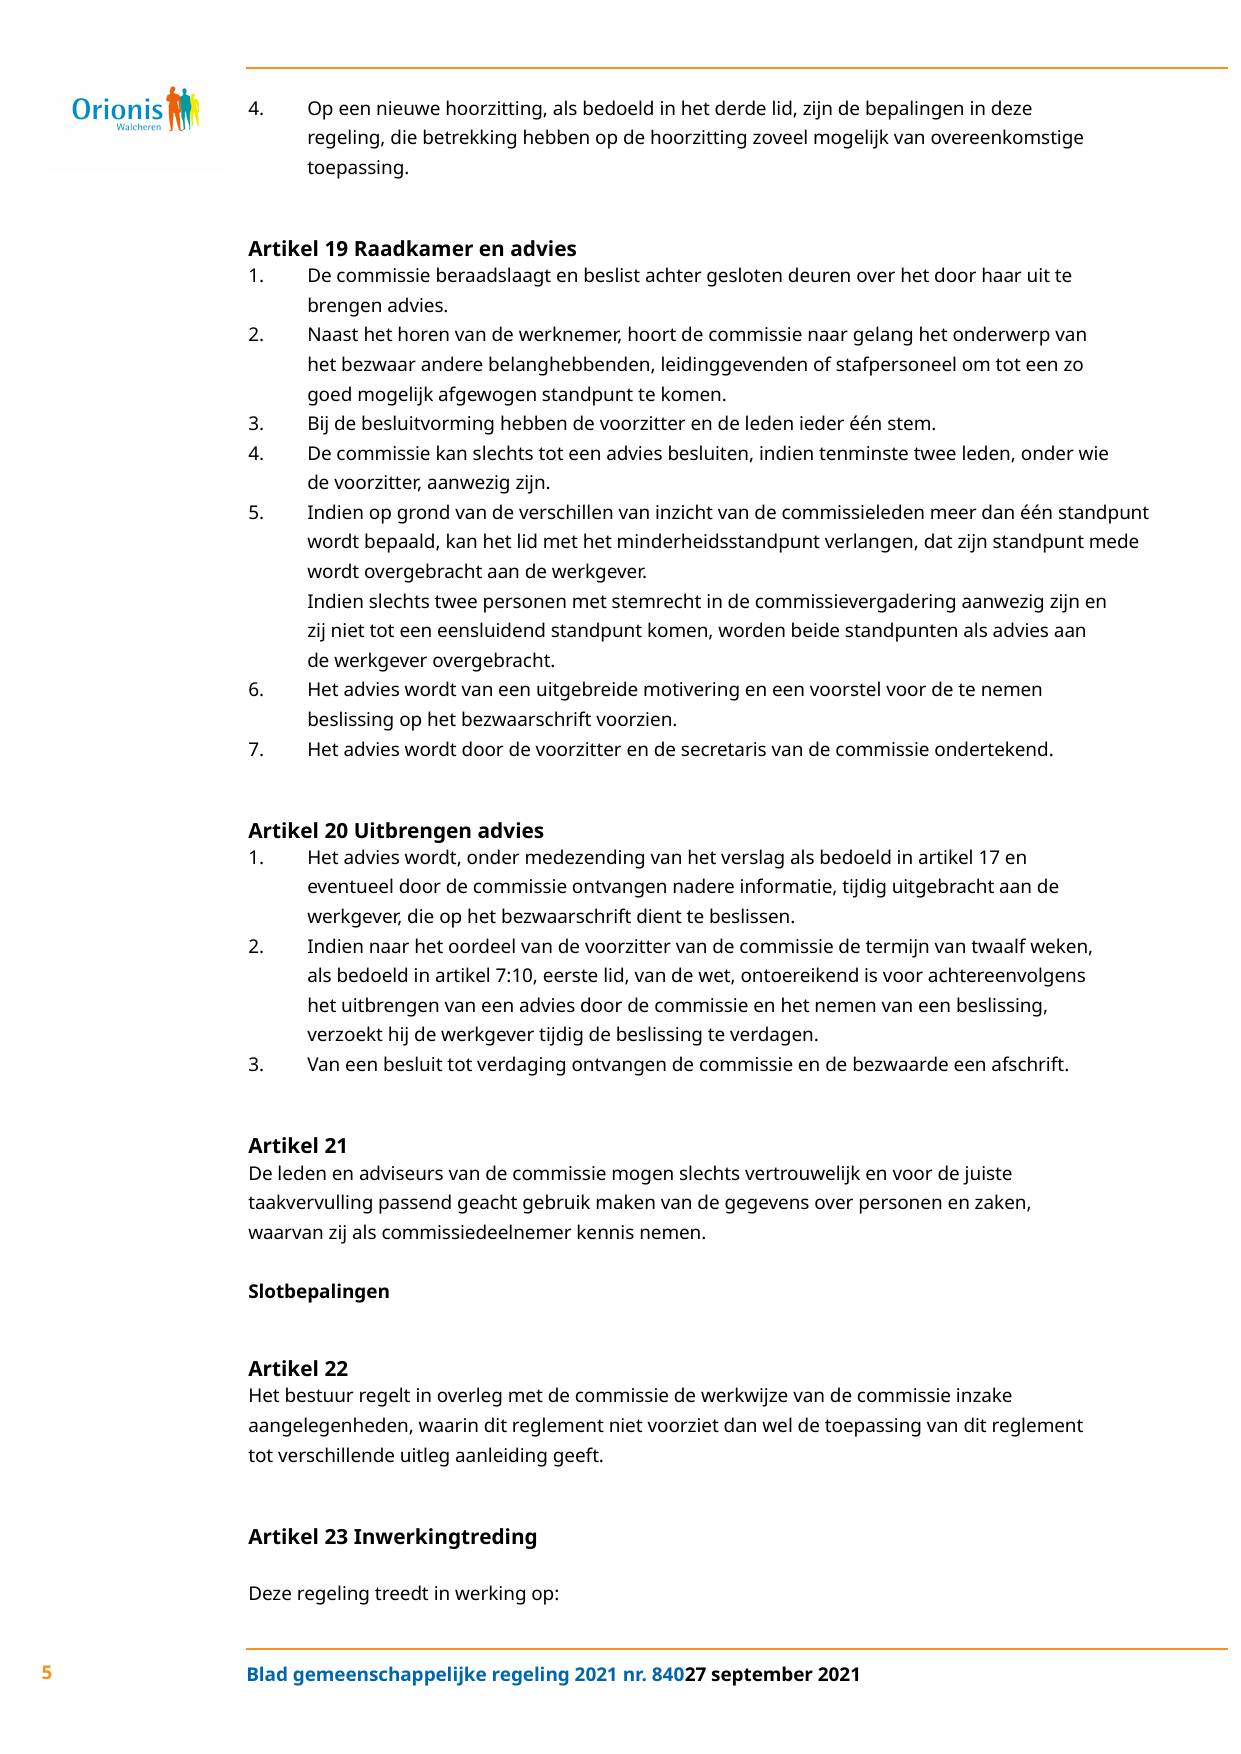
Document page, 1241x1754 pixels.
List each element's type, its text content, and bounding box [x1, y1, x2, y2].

list beslissing op het bezwaarschrift voorzien. [248, 706, 1152, 732]
list de werkgever overgebracht. [248, 647, 1152, 673]
text De leden en adviseurs van de commissie mogen slechts vertrouwelijk en voor de juiste [248, 1160, 1152, 1185]
text Artikel 19 Raadkamer en advies [248, 234, 1152, 262]
list Indien naar het oordeel van de voorzitter van de commissie de termijn van twaalf weken, [248, 933, 1152, 959]
list het bezwaar andere belanghebbenden, leidinggevenden of stafpersoneel om tot een zo [248, 351, 1152, 377]
list het uitbrengen van een advies door de commissie en het nemen van een beslissing, [248, 992, 1152, 1018]
text waarvan zij als commissiedeelnemer kennis nemen. [248, 1219, 1152, 1244]
list zij niet tot een eensluidend standpunt komen, worden beide standpunten als advies aan [248, 617, 1152, 643]
list De commissie beraadslaagt en beslist achter gesloten deuren over het door haar uit te brengen advies. [248, 262, 1152, 318]
list Het advies wordt door de voorzitter en de secretaris van de commissie ondertekend. [248, 736, 1152, 761]
list eventueel door de commissie ontvangen nadere informatie, tijdig uitgebracht aan de werkgever, die op het bezwaarschrift dient te beslissen. [248, 874, 1152, 929]
text Artikel 23 Inwerkingtreding [248, 1522, 1152, 1550]
list Het advies wordt, onder medezending van het verslag als bedoeld in artikel 17 en [248, 844, 1152, 870]
text taakvervulling passend geacht gebruik maken van de gegevens over personen en zaken, [248, 1189, 1152, 1215]
list Op een nieuwe hoorzitting, als bedoeld in het derde lid, zijn de bepalingen in deze [248, 95, 1152, 121]
list goed mogelijk afgewogen standpunt te komen. [248, 381, 1152, 406]
list regeling, die betrekking hebben op de hoorzitting zoveel mogelijk van overeenkomstige toepassing. [248, 124, 1152, 180]
list Indien op grond van de verschillen van inzicht van de commissieleden meer dan één standpunt wordt bepaald, kan het lid met het minderheidsstandpunt verlangen, dat zijn standpunt mede wordt overgebracht aan de werkgever. [248, 499, 1152, 584]
list Van een besluit tot verdaging ontvangen de commissie en de bezwaarde een afschrift. [248, 1051, 1152, 1077]
list Het advies wordt van een uitgebreide motivering en een voorstel voor de te nemen [248, 677, 1152, 702]
picture [41, 47, 231, 172]
list Indien slechts twee personen met stemrecht in de commissievergadering aanwezig zijn en [248, 588, 1152, 613]
text Artikel 22 [248, 1354, 1152, 1383]
list De commissie kan slechts tot een advies besluiten, indien tenminste twee leden, onder wie [248, 440, 1152, 466]
list verzoekt hij de werkgever tijdig de beslissing te verdagen. [248, 1022, 1152, 1047]
text Artikel 20 Uitbrengen advies [248, 816, 1152, 844]
text tot verschillende uitleg aanleiding geeft. [248, 1442, 1152, 1467]
text Artikel 21 [248, 1131, 1152, 1160]
list Naast het horen van de werknemer, hoort de commissie naar gelang het onderwerp van [248, 322, 1152, 347]
list als bedoeld in artikel 7:10, eerste lid, van de wet, ontoereikend is voor achtereenvolgens [248, 962, 1152, 988]
text Het bestuur regelt in overleg met de commissie de werkwijze van de commissie inzake aangelegenheden, waarin dit reglement niet voorziet dan wel de toepassing van dit reglement [248, 1383, 1152, 1438]
list Bij de besluitvorming hebben de voorzitter en de leden ieder één stem. [248, 410, 1152, 436]
list de voorzitter, aanwezig zijn. [248, 469, 1152, 495]
text Slotbepalingen [248, 1278, 1152, 1304]
text Deze regeling treedt in werking op: [248, 1580, 1152, 1606]
